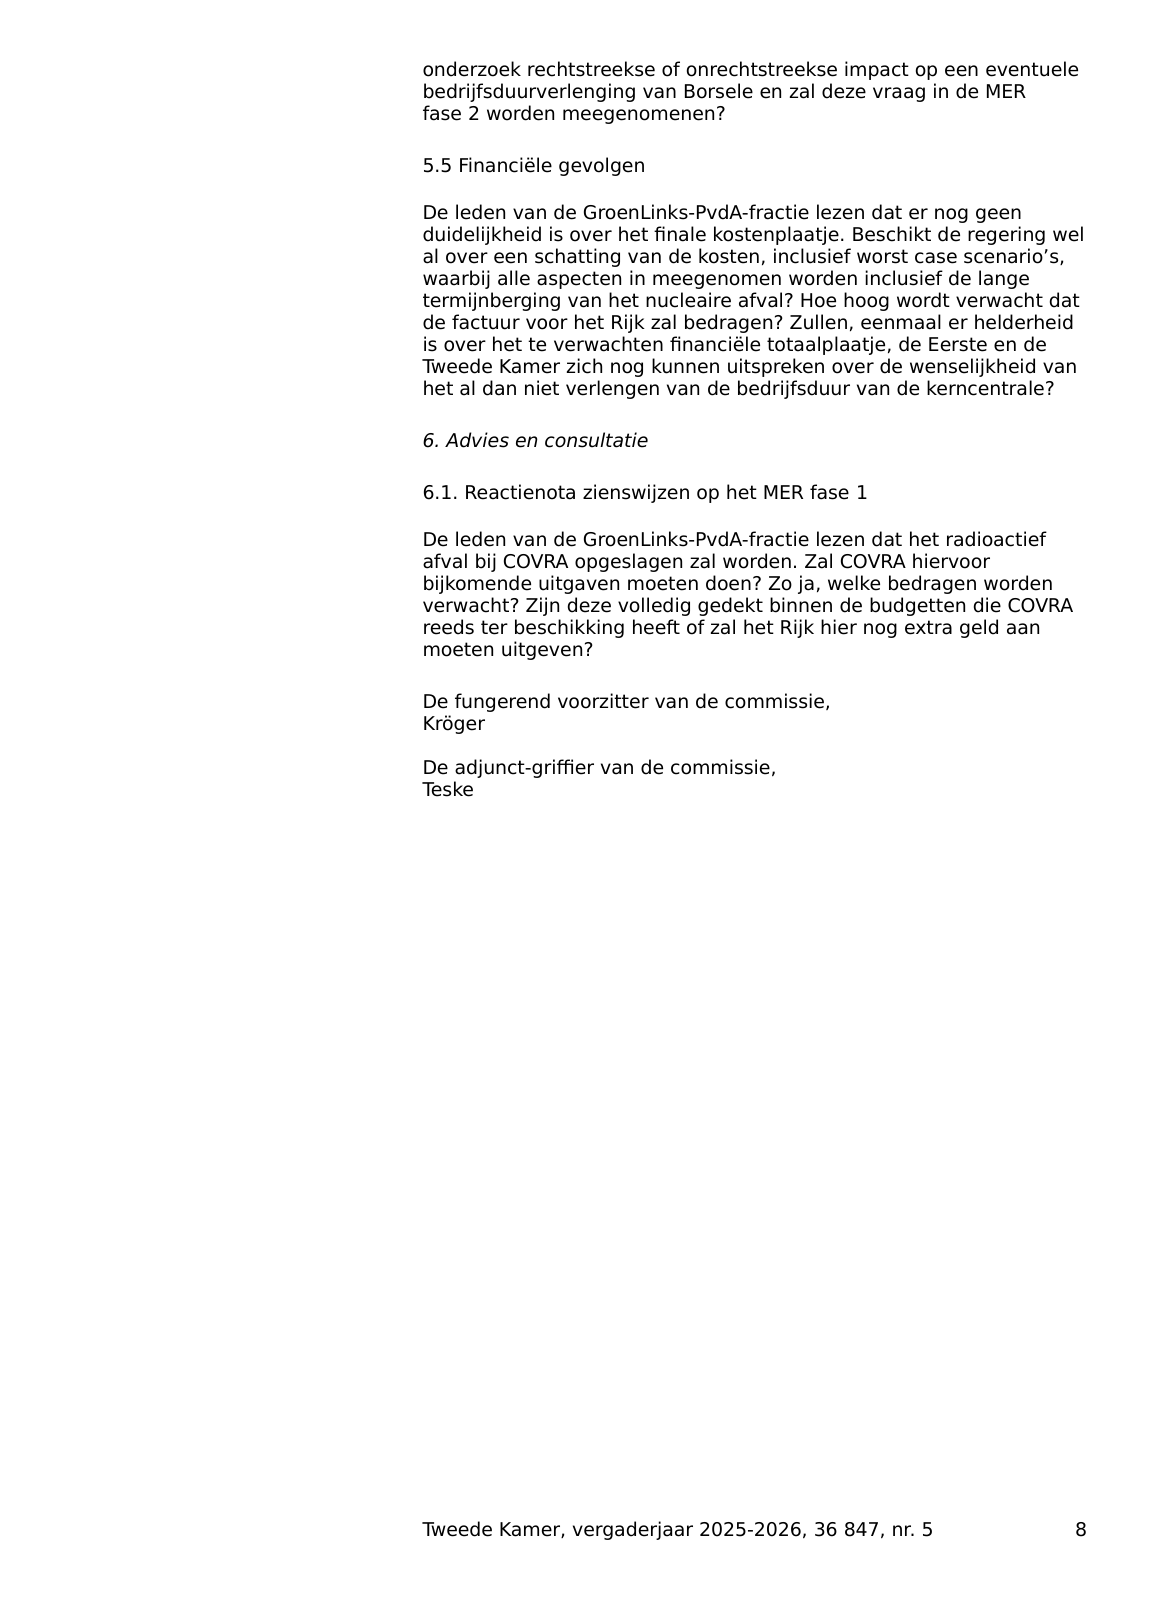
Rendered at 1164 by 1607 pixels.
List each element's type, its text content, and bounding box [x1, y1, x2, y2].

text De fungerend voorzitter van de commissie, Kröger [422, 691, 1087, 734]
text De leden van de GroenLinks-PvdA-fractie lezen dat er nog geen duidelijkheid is over het finale kostenplaatje. Beschikt de regering wel al over een schatting van de kosten, inclusief worst case scenario’s, waarbij alle aspecten in meegenomen worden inclusief de lange termijnberging van het nucleaire afval? Hoe hoog wordt verwacht dat de factuur voor het Rijk zal bedragen? Zullen, eenmaal er helderheid is over het te verwachten financiële totaalplaatje, de Eerste en de Tweede Kamer zich nog kunnen uitspreken over de wenselijkheid van het al dan niet verlengen van de bedrijfsduur van de kerncentrale? [422, 202, 1087, 400]
subtitle 6.1. Reactienota zienswijzen op het MER fase 1 [422, 482, 1087, 504]
text De leden van de GroenLinks-PvdA-fractie lezen dat het radioactief afval bij COVRA opgeslagen zal worden. Zal COVRA hiervoor bijkomende uitgaven moeten doen? Zo ja, welke bedragen worden verwacht? Zijn deze volledig gedekt binnen de budgetten die COVRA reeds ter beschikking heeft of zal het Rijk hier nog extra geld aan moeten uitgeven? [422, 529, 1087, 661]
text onderzoek rechtstreekse of onrechtstreekse impact op een eventuele bedrijfsduurverlenging van Borsele en zal deze vraag in de MER fase 2 worden meegenomenen? [422, 59, 1087, 125]
subtitle 5.5 Financiële gevolgen [422, 155, 1087, 177]
text De adjunct-griffier van de commissie, Teske [422, 757, 1087, 801]
subtitle 6. Advies en consultatie [422, 430, 1087, 452]
